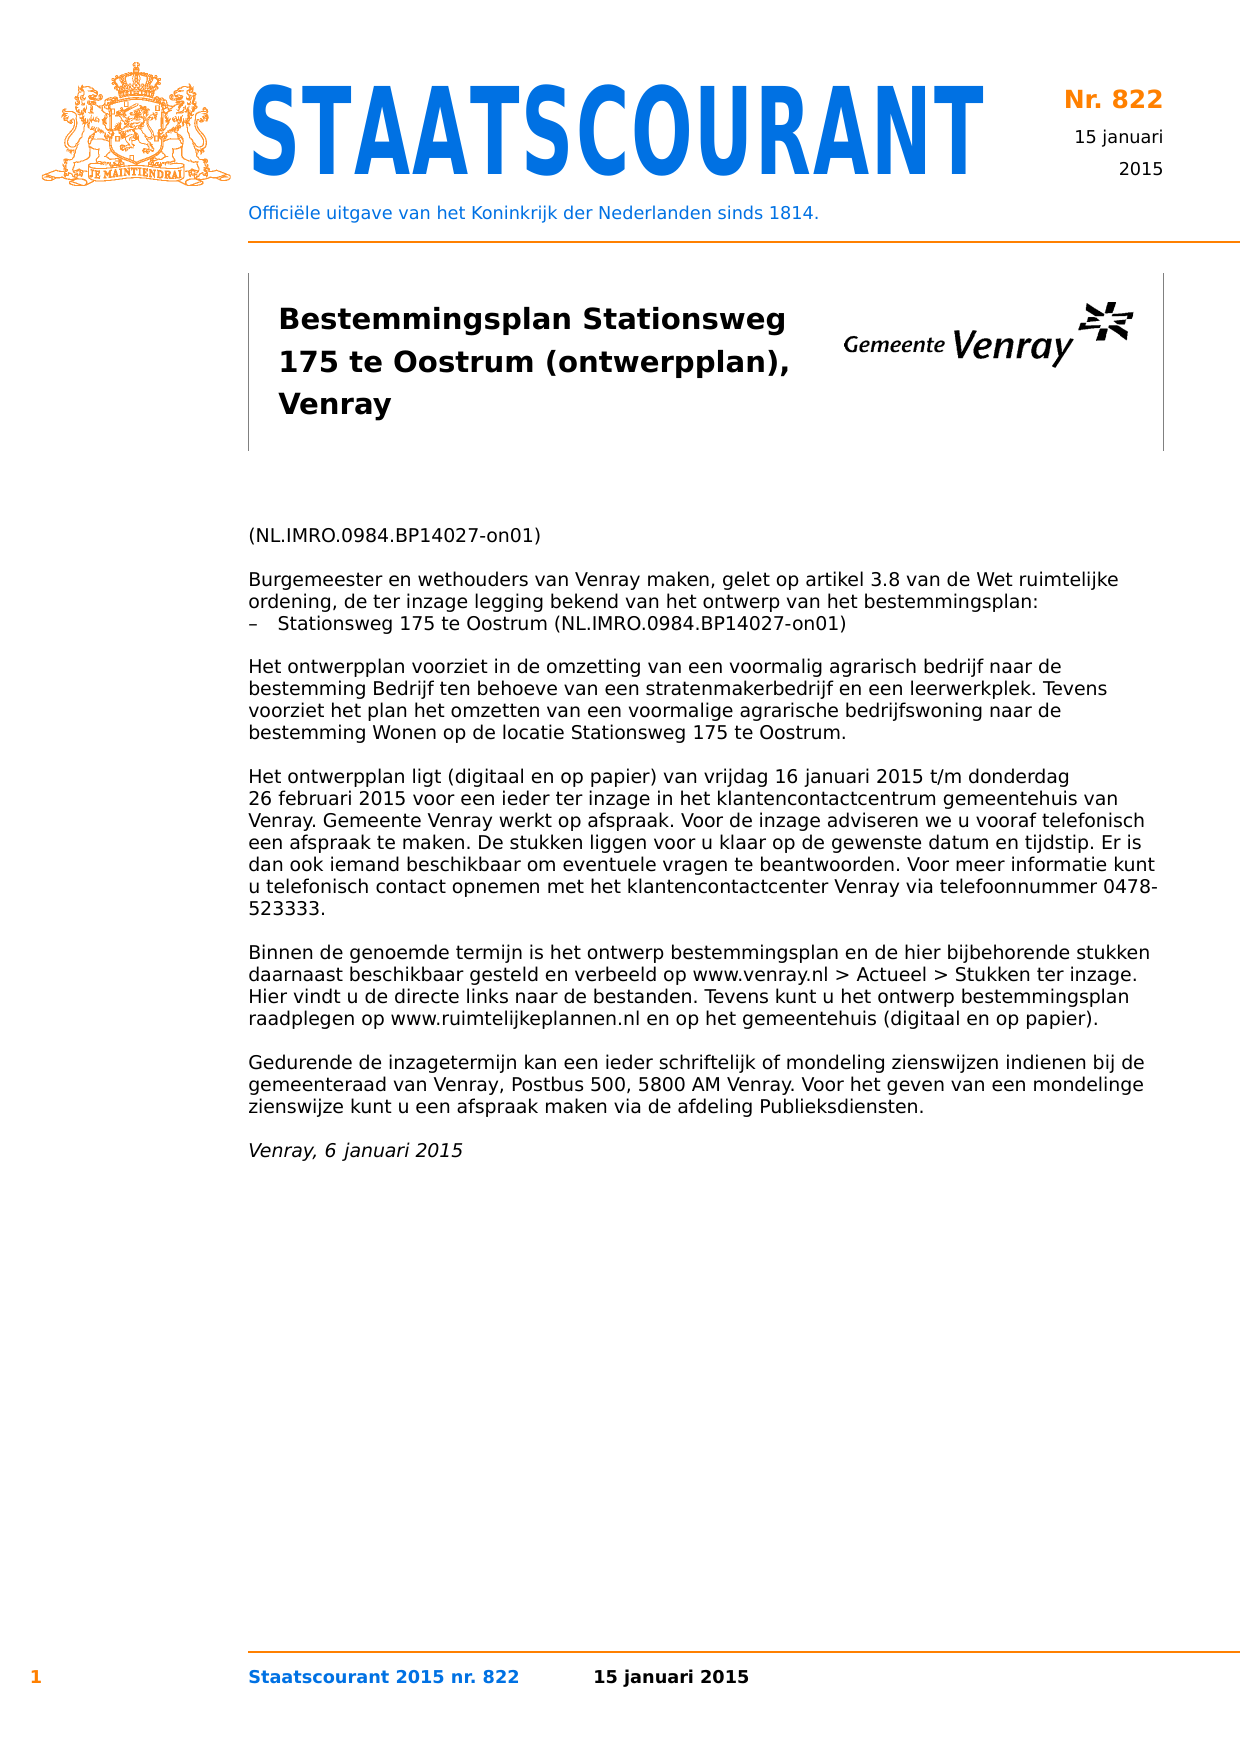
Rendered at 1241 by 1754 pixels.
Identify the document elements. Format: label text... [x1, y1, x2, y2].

text Burgemeester en wethouders van Venray maken, gelet op artikel 3.8 van de Wet ruimtelijke ordening, de ter inzage legging bekend van het ontwerp van het bestemmingsplan: [248, 568, 1163, 612]
text Het ontwerpplan voorziet in de omzetting van een voormalig agrarisch bedrijf naar de bestemming Bedrijf ten behoeve van een stratenmakerbedrijf en een leerwerkplek. Tevens voorziet het plan het omzetten van een voormalige agrarische bedrijfswoning naar de bestemming Wonen op de locatie Stationsweg 175 te Oostrum. [248, 656, 1163, 744]
table_header STAATSCOURANT [248, 62, 998, 203]
text Venray, 6 januari 2015 [248, 1139, 1163, 1161]
picture [844, 302, 1134, 368]
table_cell Officiële uitgave van het Koninkrijk der Nederlanden sinds 1814. [248, 203, 1240, 241]
table_cell 15 januari [998, 121, 1240, 153]
text (NL.IMRO.0984.BP14027-on01) [248, 525, 1163, 547]
text Gedurende de inzagetermijn kan een ieder schriftelijk of mondeling zienswijzen indienen bij de gemeenteraad van Venray, Postbus 500, 5800 AM Venray. Voor het geven van een mondelinge zienswijze kunt u een afspraak maken via de afdeling Publieksdiensten. [248, 1052, 1163, 1118]
table_header [25, 62, 248, 241]
text Het ontwerpplan ligt (digitaal en op papier) van vrijdag 16 januari 2015 t/m donderdag 26 februari 2015 voor een ieder ter inzage in het klantencontactcentrum gemeentehuis van Venray. Gemeente Venray werkt op afspraak. Voor de inzage adviseren we u vooraf telefonisch een afspraak te maken. De stukken liggen voor u klaar op de gewenste datum en tijdstip. Er is dan ook iemand beschikbaar om eventuele vragen te beantwoorden. Voor meer informatie kunt u telefonisch contact opnemen met het klantencontactcenter Venray via telefoonnummer 0478-523333. [248, 766, 1163, 920]
table_cell 2015 [998, 153, 1240, 203]
text Binnen de genoemde termijn is het ontwerp bestemmingsplan en de hier bijbehorende stukken daarnaast beschikbaar gesteld en verbeeld op www.venray.nl > Actueel > Stukken ter inzage. Hier vindt u de directe links naar de bestanden. Tevens kunt u het ontwerp bestemmingsplan raadplegen op www.ruimtelijkeplannen.nl en op het gemeentehuis (digitaal en op papier). [248, 942, 1163, 1030]
table_header Nr. 822 [998, 62, 1240, 121]
subtitle Bestemmingsplan Stationsweg 175 te Oostrum (ontwerpplan), Venray [249, 273, 1163, 451]
picture [41, 62, 231, 186]
text – Stationsweg 175 te Oostrum (NL.IMRO.0984.BP14027-on01) [248, 612, 1163, 634]
